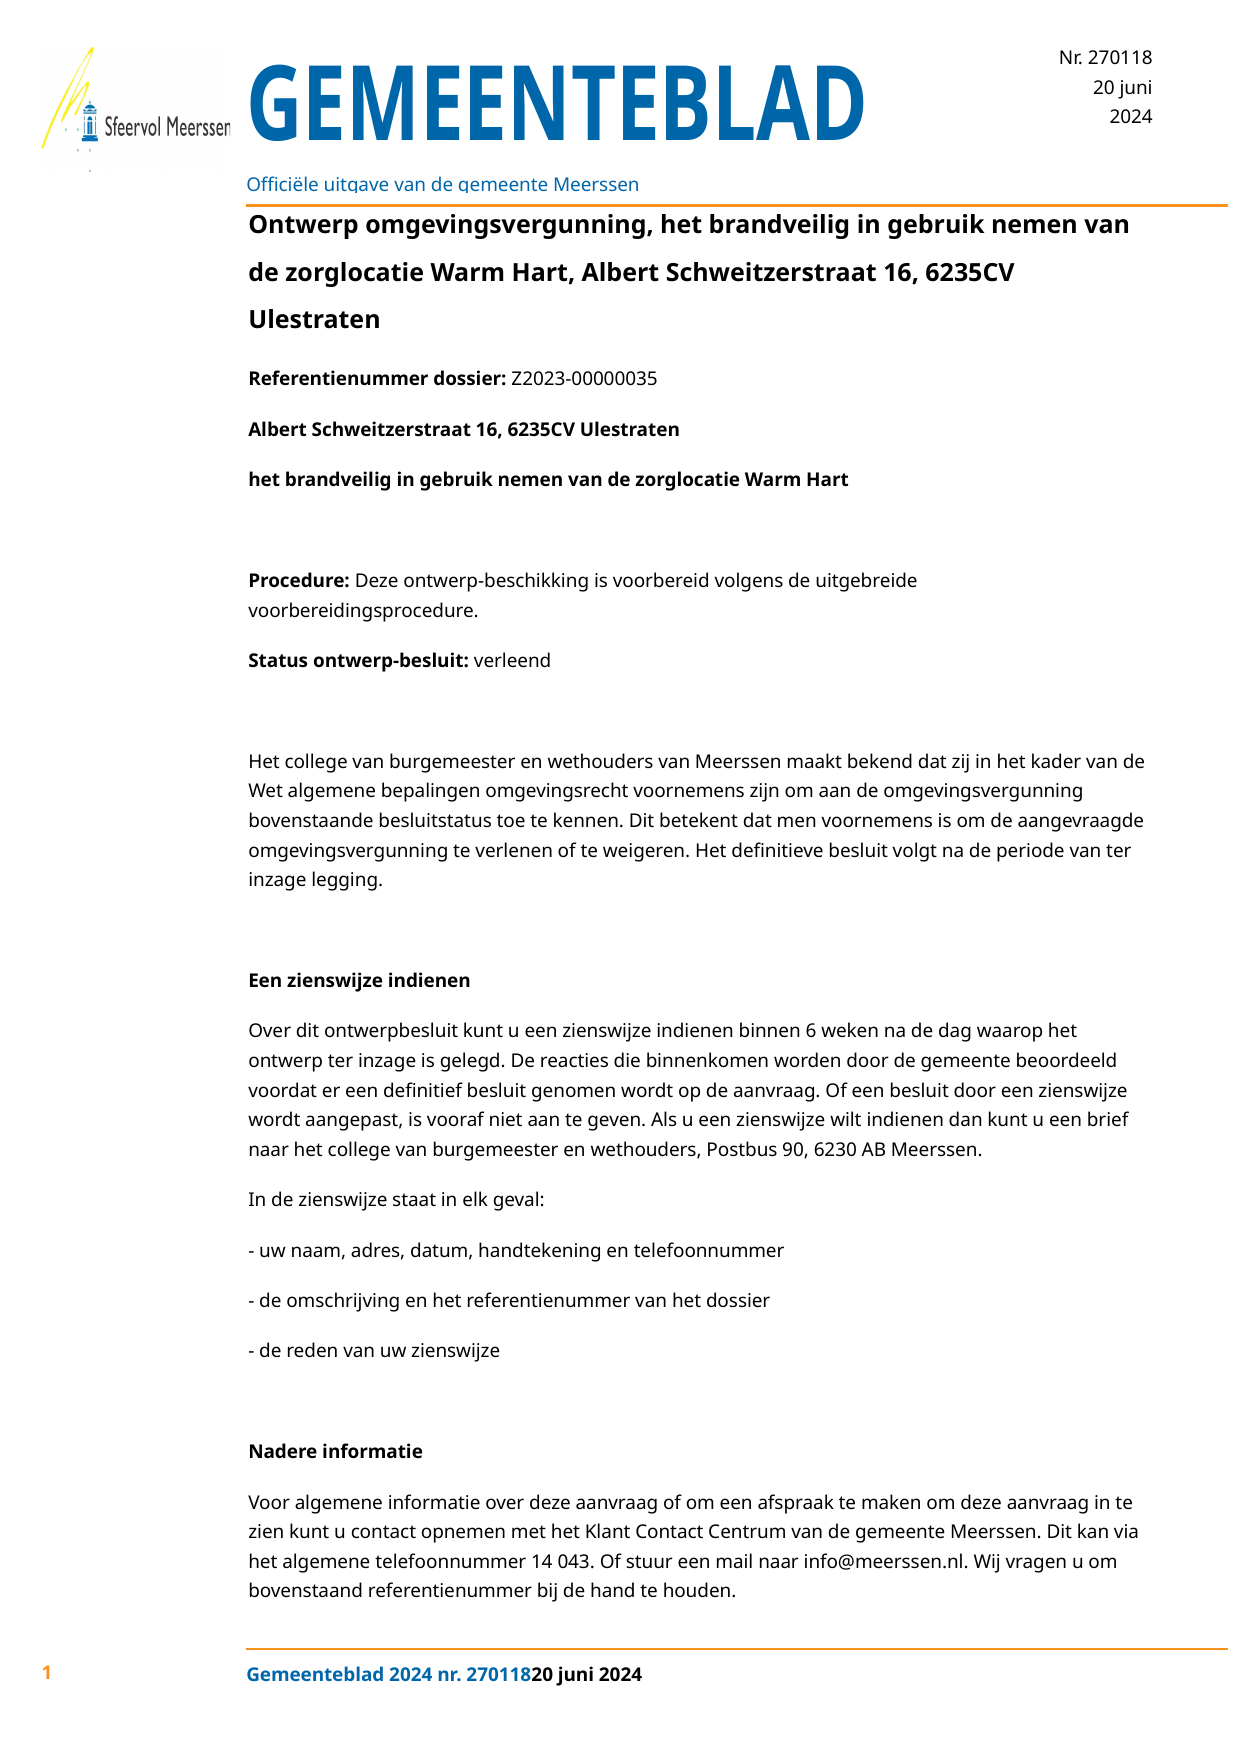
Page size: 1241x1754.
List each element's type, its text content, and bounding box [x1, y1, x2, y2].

text - de reden van uw zienswijze [248, 1338, 1152, 1363]
text Albert Schweitzerstraat 16, 6235CV Ulestraten [248, 416, 1152, 442]
text - de omschrijving en het referentienummer van het dossier [248, 1287, 1152, 1313]
text Status ontwerp-besluit: verleend [248, 647, 1152, 673]
text Over dit ontwerpbesluit kunt u een zienswijze indienen binnen 6 weken na de dag waarop het ontwerp ter inzage is gelegd. De reacties die binnenkomen worden door de gemeente beoordeeld voordat er een definitief besluit genomen wordt op de aanvraag. Of een besluit door een zienswijze wordt aangepast, is vooraf niet aan te geven. Als u een zienswijze wilt indienen dan kunt u een brief naar het college van burgemeester en wethouders, Postbus 90, 6230 AB Meerssen. [248, 1018, 1152, 1162]
text Procedure: Deze ontwerp-beschikking is voorbereid volgens de uitgebreide voorbereidingsprocedure. [248, 567, 1152, 622]
text Het college van burgemeester en wethouders van Meerssen maakt bekend dat zij in het kader van de Wet algemene bepalingen omgevingsrecht voornemens zijn om aan de omgevingsvergunning bovenstaande besluitstatus toe te kennen. Dit betekent dat men voornemens is om de aangevraagde omgevingsvergunning te verlenen of te weigeren. Het definitieve besluit volgt na de periode van ter inzage legging. [248, 748, 1152, 892]
text In de zienswijze staat in elk geval: [248, 1186, 1152, 1212]
text Voor algemene informatie over deze aanvraag of om een afspraak te maken om deze aanvraag in te zien kunt u contact opnemen met het Klant Contact Centrum van de gemeente Meerssen. Dit kan via het algemene telefoonnummer 14 043. Of stuur een mail naar info@meerssen.nl. Wij vragen u om bovenstaand referentienummer bij de hand te houden. [248, 1489, 1152, 1603]
text Referentienummer dossier: Z2023-00000035 [248, 366, 1152, 391]
text Nadere informatie [248, 1438, 1152, 1464]
text het brandveilig in gebruik nemen van de zorglocatie Warm Hart [248, 466, 1152, 492]
picture [41, 47, 231, 172]
text - uw naam, adres, datum, handtekening en telefoonnummer [248, 1237, 1152, 1262]
text Een zienswijze indienen [248, 967, 1152, 993]
text Ontwerp omgevingsvergunning, het brandveilig in gebruik nemen van de zorglocatie Warm Hart, Albert Schweitzerstraat 16, 6235CV Ulestraten [248, 207, 1152, 336]
